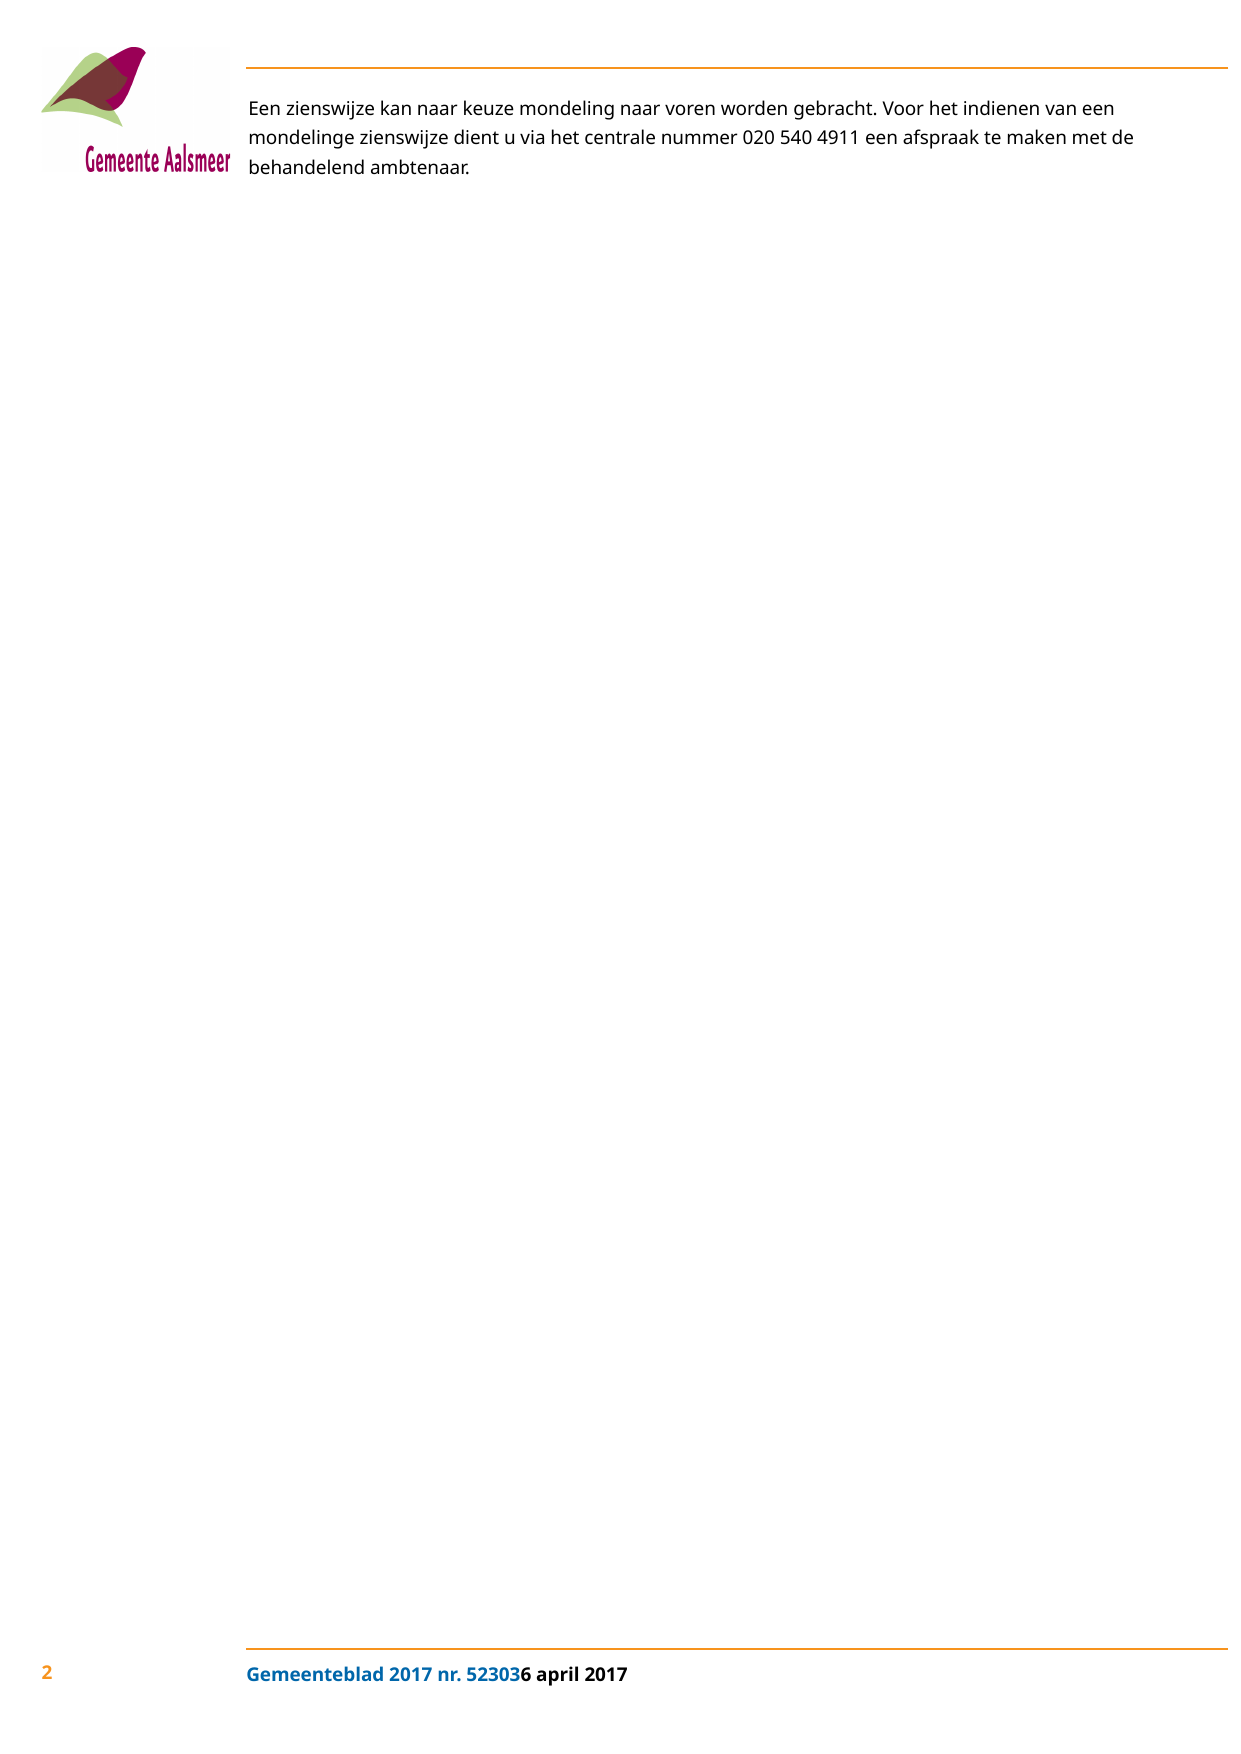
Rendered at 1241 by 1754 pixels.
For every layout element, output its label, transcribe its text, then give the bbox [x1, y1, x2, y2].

text Een zienswijze kan naar keuze mondeling naar voren worden gebracht. Voor het indienen van een mondelinge zienswijze dient u via het centrale nummer 020 540 4911 een afspraak te maken met de behandelend ambtenaar. [248, 95, 1152, 180]
picture [41, 47, 231, 172]
